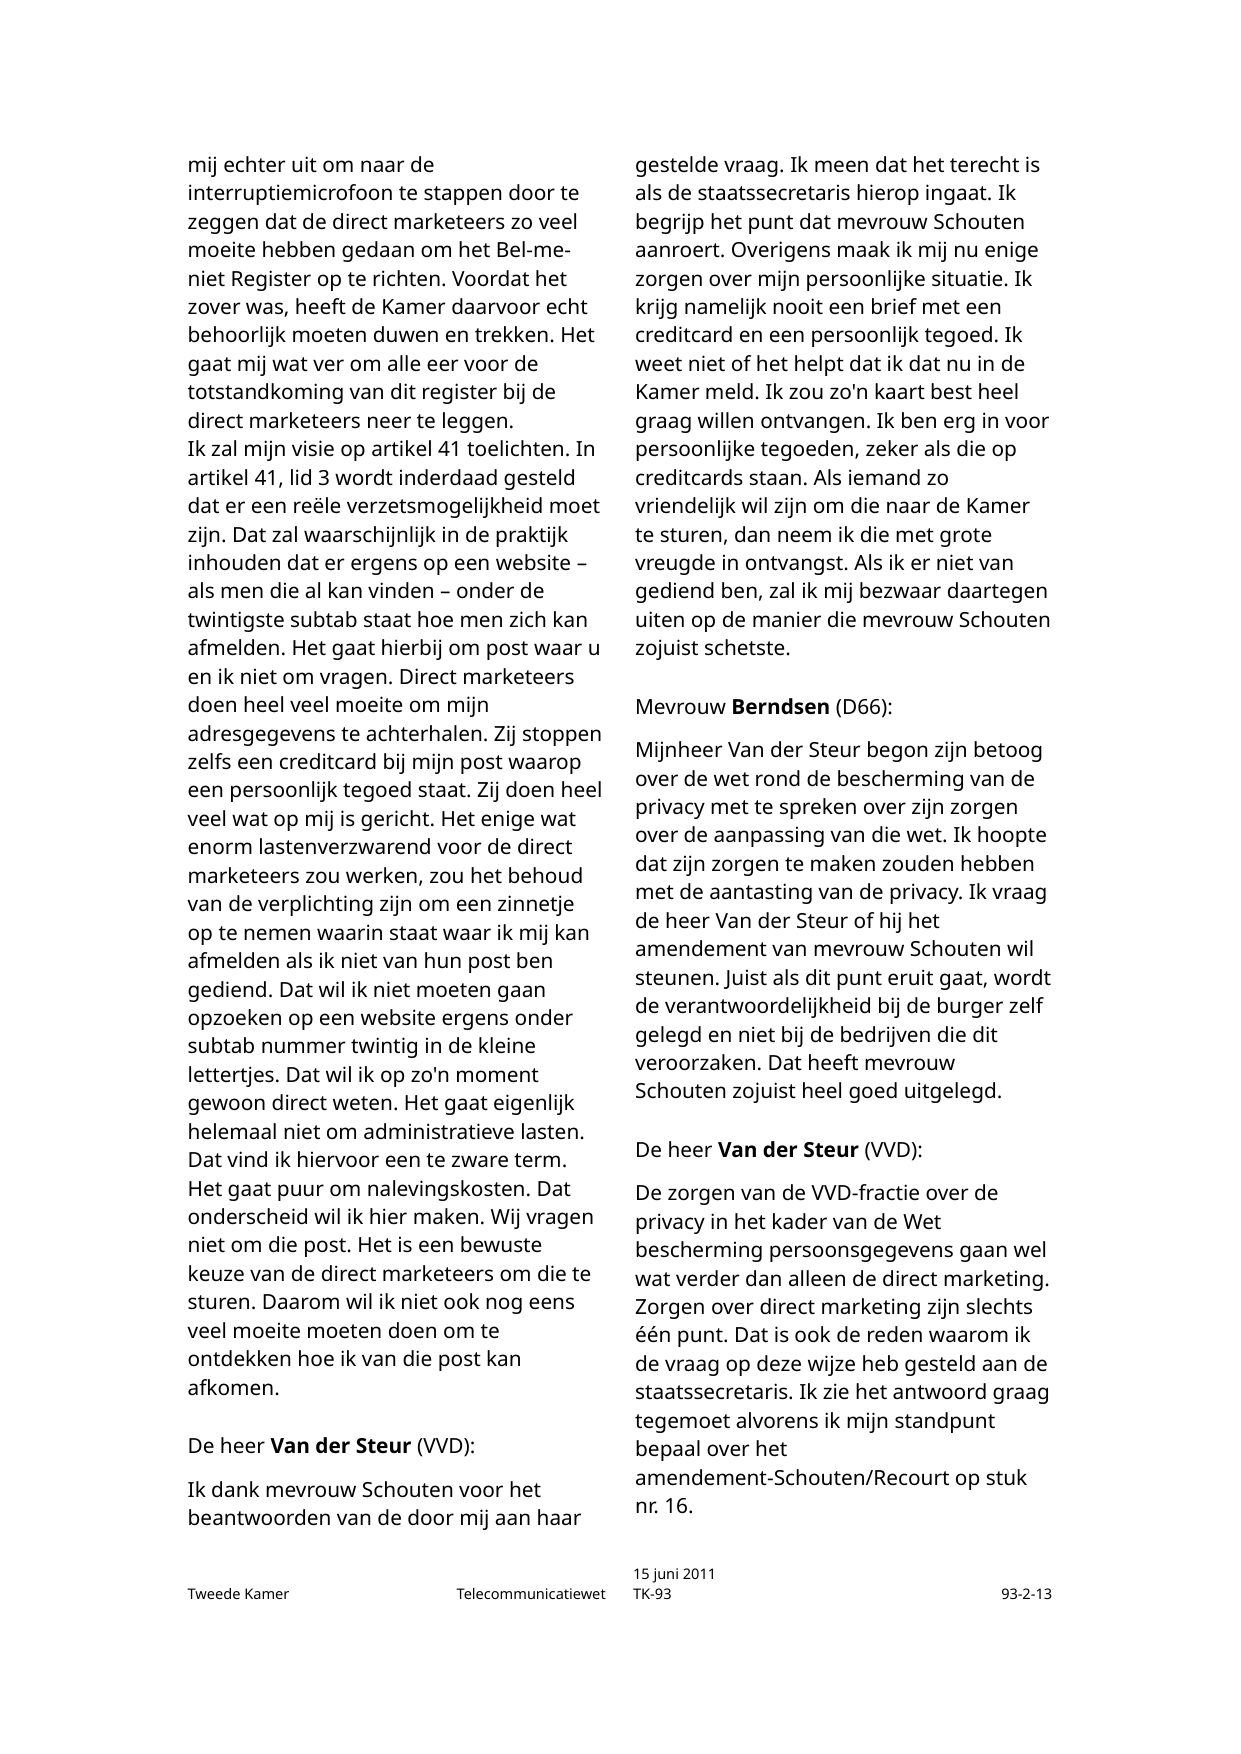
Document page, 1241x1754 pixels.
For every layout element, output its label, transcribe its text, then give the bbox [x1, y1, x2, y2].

text mij echter uit om naar de interruptiemicrofoon te stappen door te zeggen dat de direct marketeers zo veel moeite hebben gedaan om het Bel-me-niet Register op te richten. Voordat het zover was, heeft de Kamer daarvoor echt behoorlijk moeten duwen en trekken. Het gaat mij wat ver om alle eer voor de totstandkoming van dit register bij de direct marketeers neer te leggen. [187, 150, 605, 434]
text Mijnheer Van der Steur begon zijn betoog over de wet rond de bescherming van de privacy met te spreken over zijn zorgen over de aanpassing van die wet. Ik hoopte dat zijn zorgen te maken zouden hebben met de aantasting van de privacy. Ik vraag de heer Van der Steur of hij het amendement van mevrouw Schouten wil steunen. Juist als dit punt eruit gaat, wordt de verantwoordelijkheid bij de burger zelf gelegd en niet bij de bedrijven die dit veroorzaken. Dat heeft mevrouw Schouten zojuist heel goed uitgelegd. [635, 735, 1053, 1105]
text De heer Van der Steur (VVD): [187, 1431, 605, 1460]
text Mevrouw Berndsen (D66): [635, 692, 1053, 720]
text gestelde vraag. Ik meen dat het terecht is als de staatssecretaris hierop ingaat. Ik begrijp het punt dat mevrouw Schouten aanroert. Overigens maak ik mij nu enige zorgen over mijn persoonlijke situatie. Ik krijg namelijk nooit een brief met een creditcard en een persoonlijk tegoed. Ik weet niet of het helpt dat ik dat nu in de Kamer meld. Ik zou zo'n kaart best heel graag willen ontvangen. Ik ben erg in voor persoonlijke tegoeden, zeker als die op creditcards staan. Als iemand zo vriendelijk wil zijn om die naar de Kamer te sturen, dan neem ik die met grote vreugde in ontvangst. Als ik er niet van gediend ben, zal ik mij bezwaar daartegen uiten op de manier die mevrouw Schouten zojuist schetste. [635, 150, 1053, 662]
text Ik zal mijn visie op artikel 41 toelichten. In artikel 41, lid 3 wordt inderdaad gesteld dat er een reële verzetsmogelijkheid moet zijn. Dat zal waarschijnlijk in de praktijk inhouden dat er ergens op een website – als men die al kan vinden – onder de twintigste subtab staat hoe men zich kan afmelden. Het gaat hierbij om post waar u en ik niet om vragen. Direct marketeers doen heel veel moeite om mijn adresgegevens te achterhalen. Zij stoppen zelfs een creditcard bij mijn post waarop een persoonlijk tegoed staat. Zij doen heel veel wat op mij is gericht. Het enige wat enorm lastenverzwarend voor de direct marketeers zou werken, zou het behoud van de verplichting zijn om een zinnetje op te nemen waarin staat waar ik mij kan afmelden als ik niet van hun post ben gediend. Dat wil ik niet moeten gaan opzoeken op een website ergens onder subtab nummer twintig in de kleine lettertjes. Dat wil ik op zo'n moment gewoon direct weten. Het gaat eigenlijk helemaal niet om administratieve lasten. Dat vind ik hiervoor een te zware term. Het gaat puur om nalevingskosten. Dat onderscheid wil ik hier maken. Wij vragen niet om die post. Het is een bewuste keuze van de direct marketeers om die te sturen. Daarom wil ik niet ook nog eens veel moeite moeten doen om te ontdekken hoe ik van die post kan afkomen. [187, 434, 605, 1401]
text De zorgen van de VVD-fractie over de privacy in het kader van de Wet bescherming persoonsgegevens gaan wel wat verder dan alleen de direct marketing. Zorgen over direct marketing zijn slechts één punt. Dat is ook de reden waarom ik de vraag op deze wijze heb gesteld aan de staatssecretaris. Ik zie het antwoord graag tegemoet alvorens ik mijn standpunt bepaal over het amendement-Schouten/Recourt op stuk nr. 16. [635, 1178, 1053, 1520]
text Ik dank mevrouw Schouten voor het beantwoorden van de door mij aan haar [187, 1475, 605, 1532]
text De heer Van der Steur (VVD): [635, 1135, 1053, 1163]
